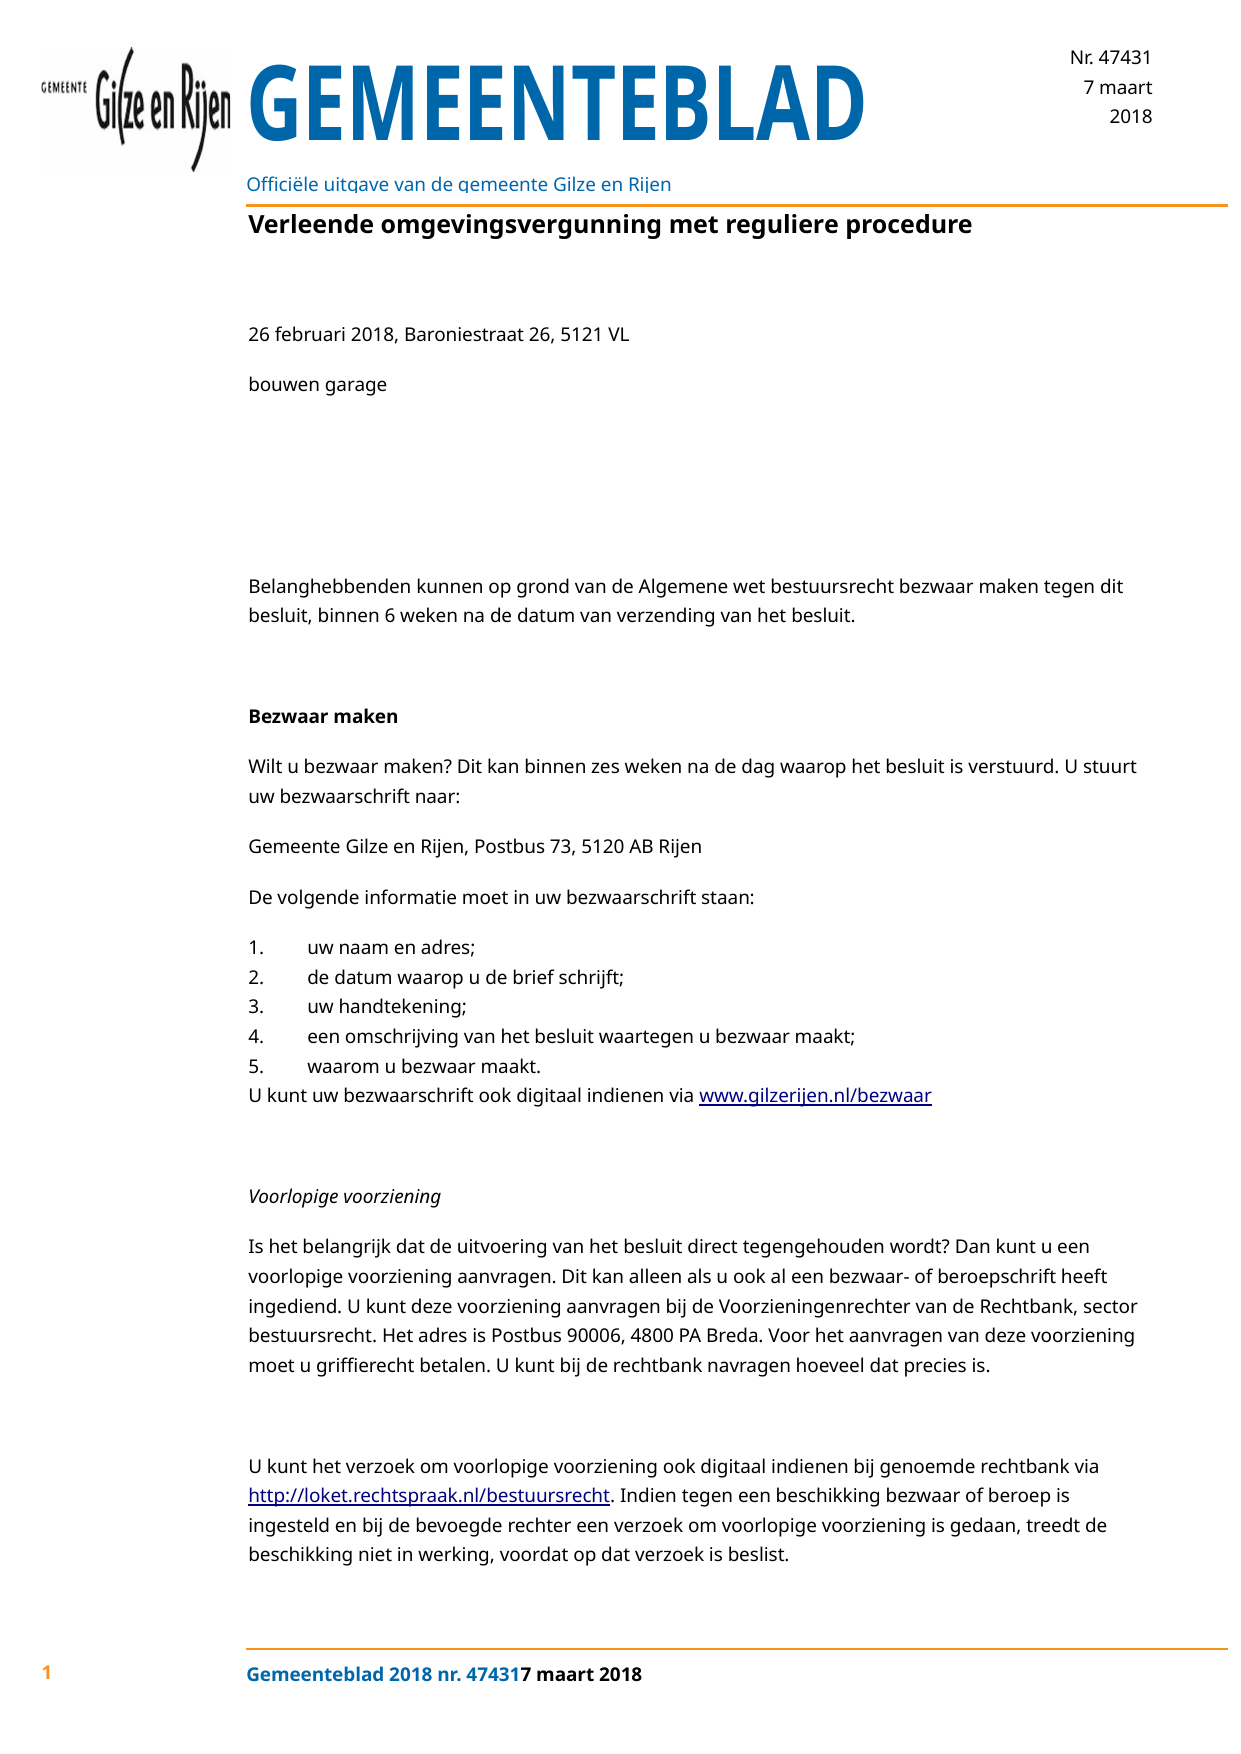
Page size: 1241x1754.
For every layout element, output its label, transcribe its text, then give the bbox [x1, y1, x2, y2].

text bouwen garage [248, 371, 1152, 397]
text Verleende omgevingsvergunning met reguliere procedure [248, 207, 1152, 241]
text Gemeente Gilze en Rijen, Postbus 73, 5120 AB Rijen [248, 834, 1152, 859]
list de datum waarop u de brief schrijft; [248, 964, 1152, 990]
list uw handtekening; [248, 994, 1152, 1019]
list een omschrijving van het besluit waartegen u bezwaar maakt; [248, 1023, 1152, 1049]
text U kunt het verzoek om voorlopige voorziening ook digitaal indienen bij genoemde rechtbank via http://loket.rechtspraak.nl/bestuursrecht. Indien tegen een beschikking bezwaar of beroep is ingesteld en bij de bevoegde rechter een verzoek om voorlopige voorziening is gedaan, treedt de beschikking niet in werking, voordat op dat verzoek is beslist. [248, 1453, 1152, 1567]
text Wilt u bezwaar maken? Dit kan binnen zes weken na de dag waarop het besluit is verstuurd. U stuurt uw bezwaarschrift naar: [248, 754, 1152, 809]
list uw naam en adres; [248, 934, 1152, 960]
text Belanghebbenden kunnen op grond van de Algemene wet bestuursrecht bezwaar maken tegen dit besluit, binnen 6 weken na de datum van verzending van het besluit. [248, 573, 1152, 628]
text Is het belangrijk dat de uitvoering van het besluit direct tegengehouden wordt? Dan kunt u een voorlopige voorziening aanvragen. Dit kan alleen als u ook al een bezwaar- of beroepschrift heeft ingediend. U kunt deze voorziening aanvragen bij de Voorzieningenrechter van de Rechtbank, sector bestuursrecht. Het adres is Postbus 90006, 4800 PA Breda. Voor het aanvragen van deze voorziening moet u griffierecht betalen. U kunt bij de rechtbank navragen hoeveel dat precies is. [248, 1234, 1152, 1378]
text 26 februari 2018, Baroniestraat 26, 5121 VL [248, 321, 1152, 346]
text Voorlopige voorziening [248, 1183, 1152, 1209]
text U kunt uw bezwaarschrift ook digitaal indienen via www.gilzerijen.nl/bezwaar [248, 1082, 1152, 1108]
text Bezwaar maken [248, 703, 1152, 729]
text De volgende informatie moet in uw bezwaarschrift staan: [248, 884, 1152, 910]
list waarom u bezwaar maakt. [248, 1053, 1152, 1078]
picture [41, 47, 231, 172]
